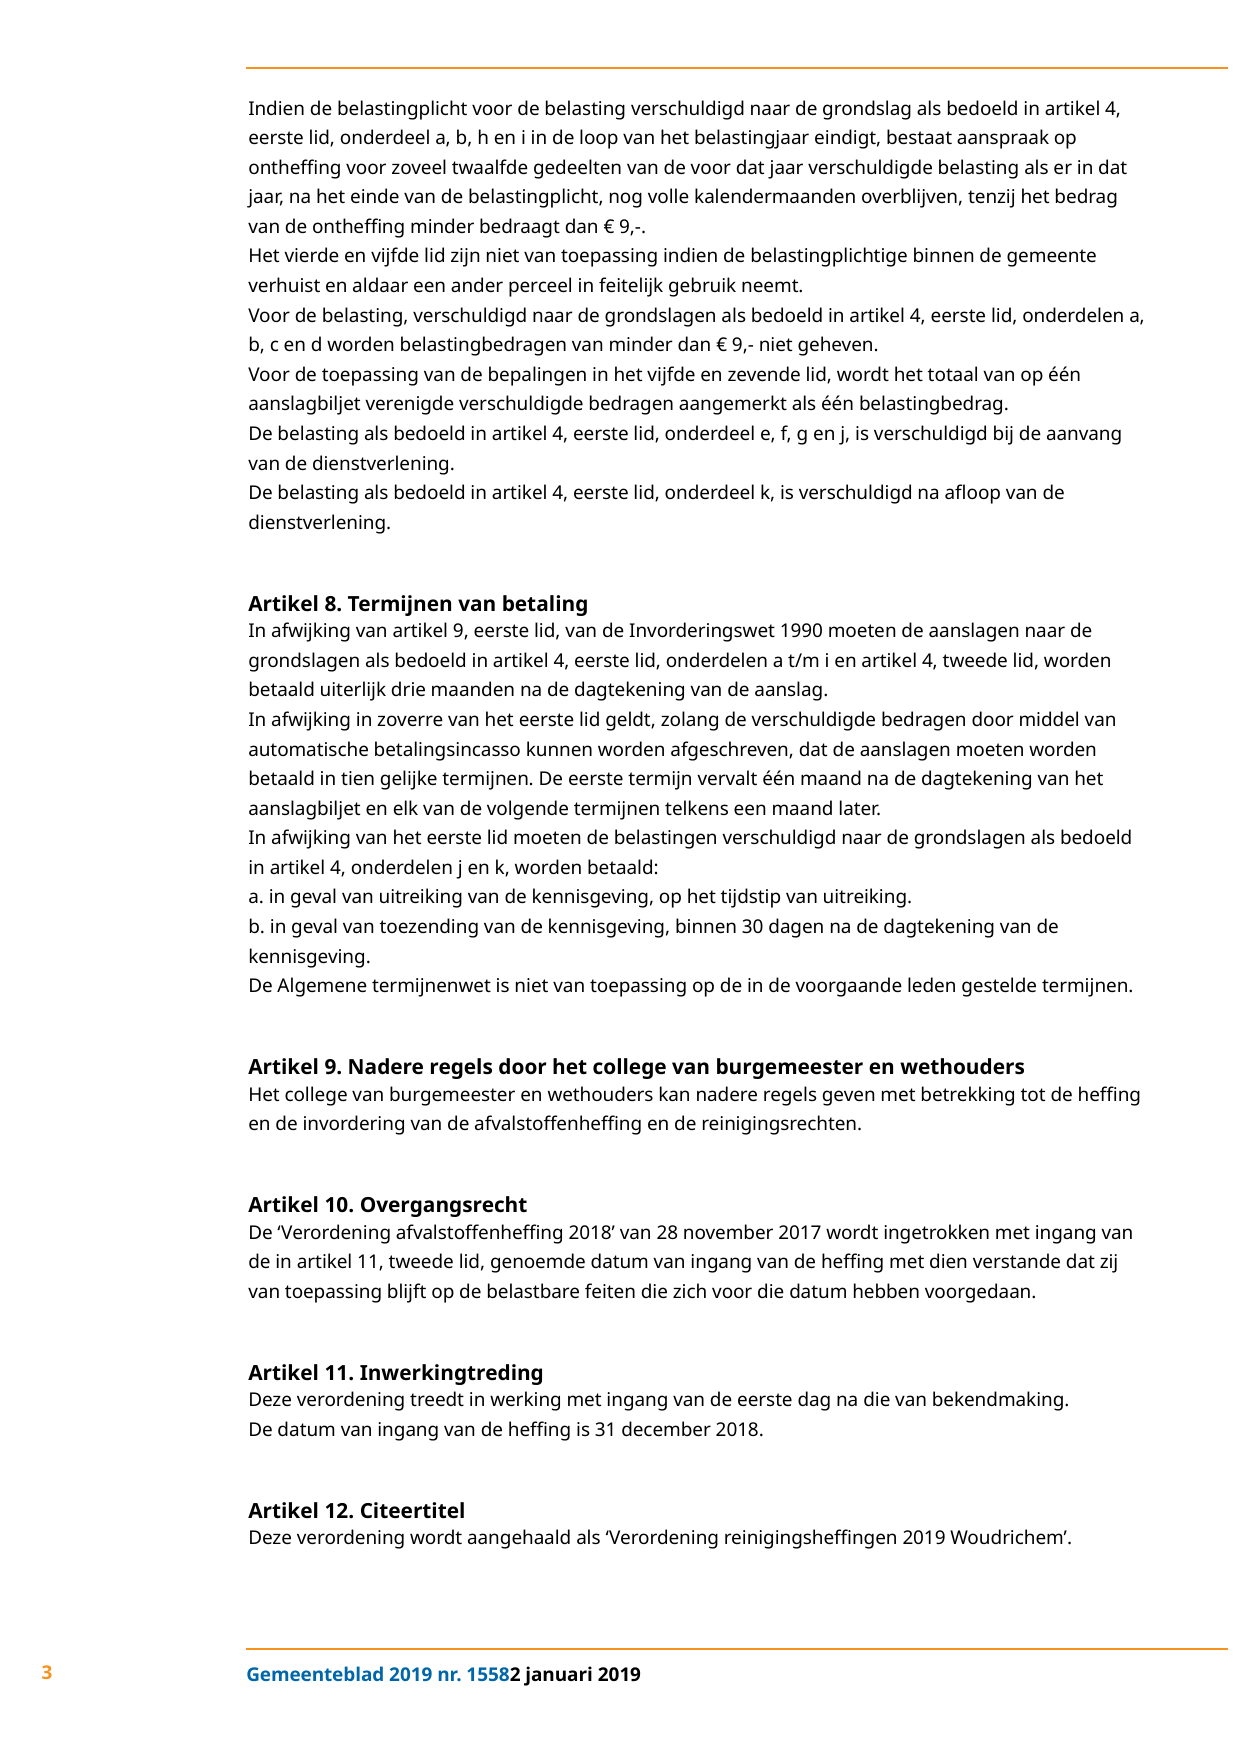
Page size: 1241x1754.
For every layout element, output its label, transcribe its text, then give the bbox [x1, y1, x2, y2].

text De datum van ingang van de heffing is 31 december 2018. [248, 1416, 1152, 1442]
text Voor de belasting, verschuldigd naar de grondslagen als bedoeld in artikel 4, eerste lid, onderdelen a, b, c en d worden belastingbedragen van minder dan € 9,- niet geheven. [248, 302, 1152, 357]
text b. in geval van toezending van de kennisgeving, binnen 30 dagen na de dagtekening van de kennisgeving. [248, 913, 1152, 968]
text Artikel 12. Citeertitel [248, 1496, 1152, 1524]
text Indien de belastingplicht voor de belasting verschuldigd naar de grondslag als bedoeld in artikel 4, eerste lid, onderdeel a, b, h en i in de loop van het belastingjaar eindigt, bestaat aanspraak op ontheffing voor zoveel twaalfde gedeelten van de voor dat jaar verschuldigde belasting als er in dat jaar, na het einde van de belastingplicht, nog volle kalendermaanden overblijven, tenzij het bedrag van de ontheffing minder bedraagt dan € 9,-. [248, 95, 1152, 239]
picture [41, 47, 231, 172]
text De ‘Verordening afvalstoffenheffing 2018’ van 28 november 2017 wordt ingetrokken met ingang van de in artikel 11, tweede lid, genoemde datum van ingang van de heffing met dien verstande dat zij van toepassing blijft op de belastbare feiten die zich voor die datum hebben voorgedaan. [248, 1219, 1152, 1304]
text Het vierde en vijfde lid zijn niet van toepassing indien de belastingplichtige binnen de gemeente verhuist en aldaar een ander perceel in feitelijk gebruik neemt. [248, 243, 1152, 298]
text a. in geval van uitreiking van de kennisgeving, op het tijdstip van uitreiking. [248, 884, 1152, 909]
text Artikel 11. Inwerkingtreding [248, 1358, 1152, 1386]
text De Algemene termijnenwet is niet van toepassing op de in de voorgaande leden gestelde termijnen. [248, 972, 1152, 998]
text Artikel 8. Termijnen van betaling [248, 589, 1152, 617]
text De belasting als bedoeld in artikel 4, eerste lid, onderdeel e, f, g en j, is verschuldigd bij de aanvang van de dienstverlening. [248, 420, 1152, 476]
text Deze verordening treedt in werking met ingang van de eerste dag na die van bekendmaking. [248, 1386, 1152, 1412]
text Artikel 10. Overgangsrecht [248, 1190, 1152, 1219]
text Voor de toepassing van de bepalingen in het vijfde en zevende lid, wordt het totaal van op één aanslagbiljet verenigde verschuldigde bedragen aangemerkt als één belastingbedrag. [248, 361, 1152, 416]
text De belasting als bedoeld in artikel 4, eerste lid, onderdeel k, is verschuldigd na afloop van de dienstverlening. [248, 479, 1152, 535]
text Deze verordening wordt aangehaald als ‘Verordening reinigingsheffingen 2019 Woudrichem’. [248, 1524, 1152, 1550]
text Artikel 9. Nadere regels door het college van burgemeester en wethouders [248, 1052, 1152, 1081]
text In afwijking van het eerste lid moeten de belastingen verschuldigd naar de grondslagen als bedoeld in artikel 4, onderdelen j en k, worden betaald: [248, 824, 1152, 880]
text In afwijking in zoverre van het eerste lid geldt, zolang de verschuldigde bedragen door middel van automatische betalingsincasso kunnen worden afgeschreven, dat de aanslagen moeten worden betaald in tien gelijke termijnen. De eerste termijn vervalt één maand na de dagtekening van het aanslagbiljet en elk van de volgende termijnen telkens een maand later. [248, 706, 1152, 821]
text Het college van burgemeester en wethouders kan nadere regels geven met betrekking tot de heffing en de invordering van de afvalstoffenheffing en de reinigingsrechten. [248, 1081, 1152, 1136]
text In afwijking van artikel 9, eerste lid, van de Invorderingswet 1990 moeten de aanslagen naar de grondslagen als bedoeld in artikel 4, eerste lid, onderdelen a t/m i en artikel 4, tweede lid, worden betaald uiterlijk drie maanden na de dagtekening van de aanslag. [248, 617, 1152, 702]
